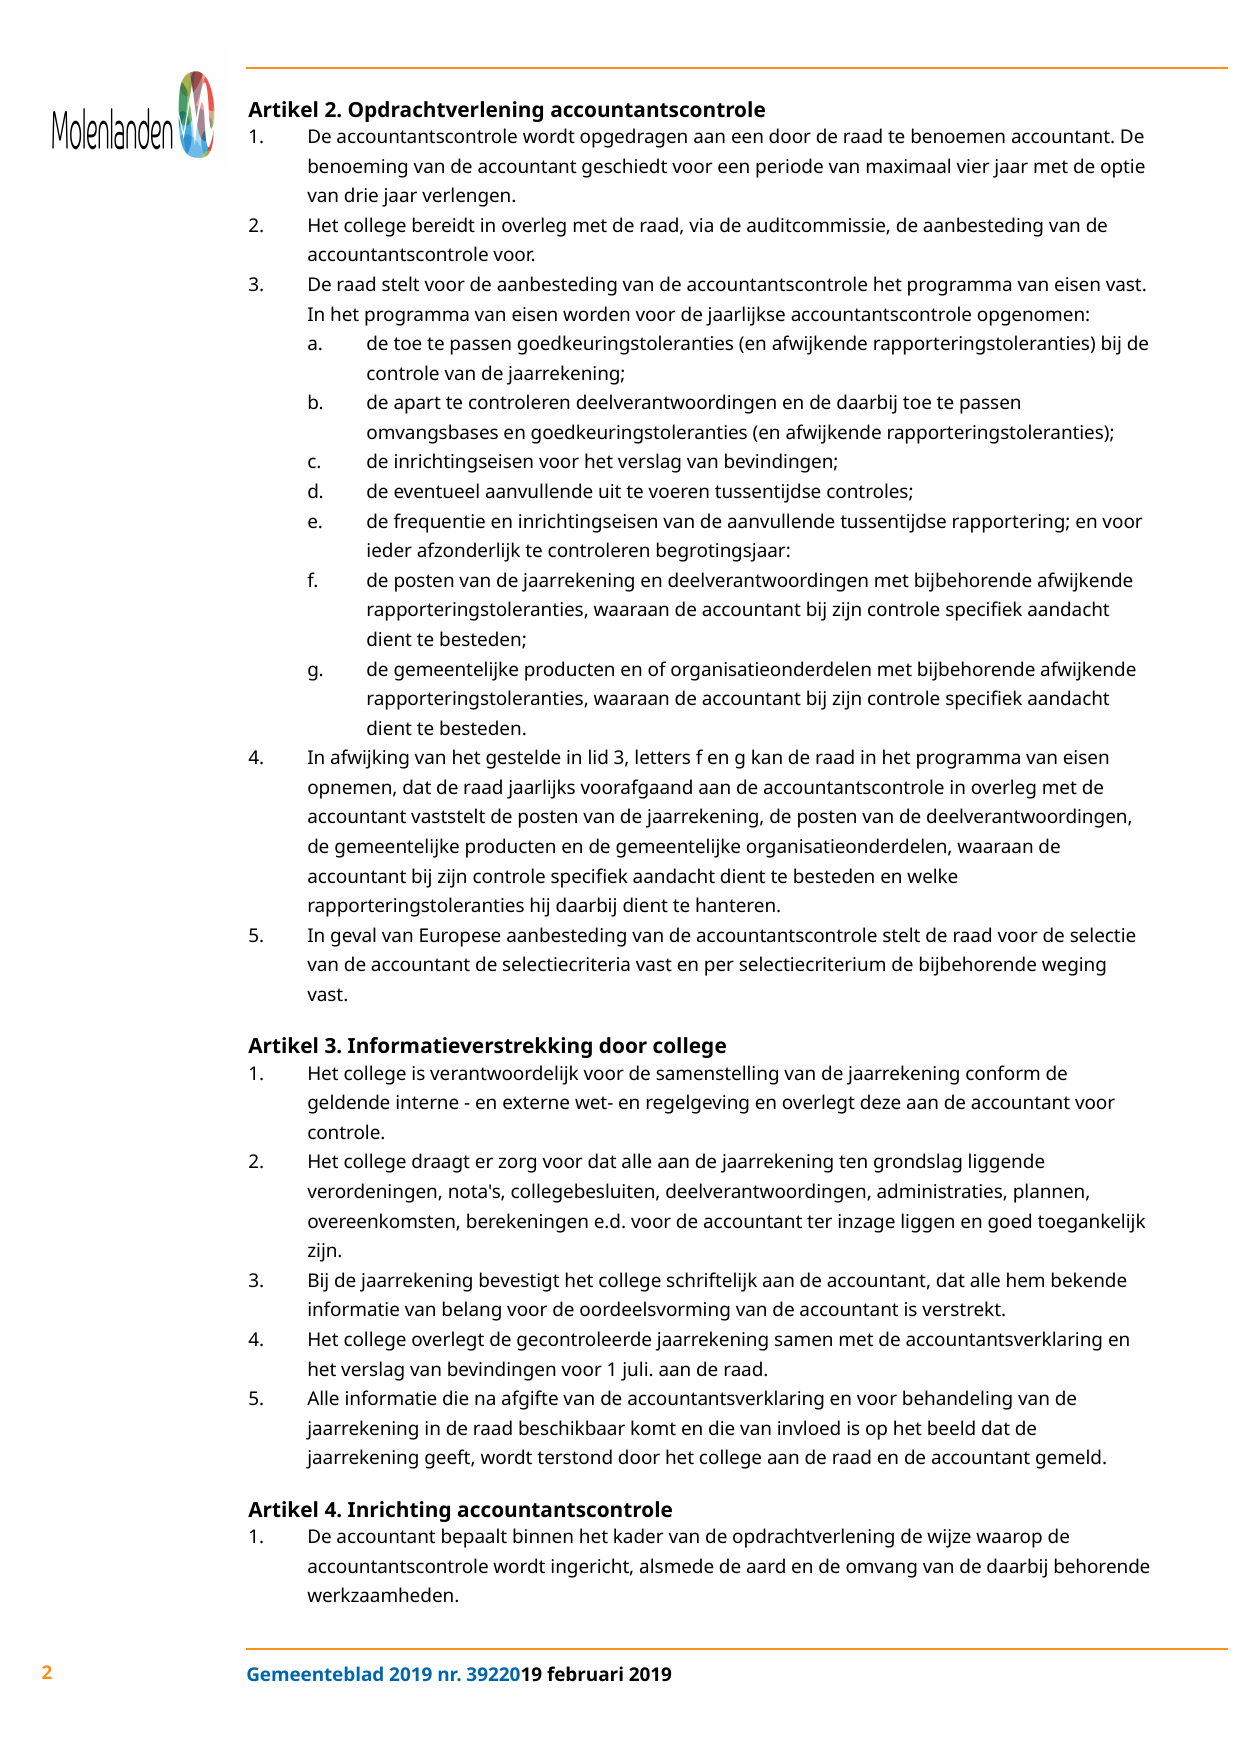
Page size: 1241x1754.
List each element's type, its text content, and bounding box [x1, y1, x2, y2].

list In afwijking van het gestelde in lid 3, letters f en g kan de raad in het programma van eisen opnemen, dat de raad jaarlijks voorafgaand aan de accountantscontrole in overleg met de accountant vaststelt de posten van de jaarrekening, de posten van de deelverantwoordingen, de gemeentelijke producten en de gemeentelijke organisatieonderdelen, waaraan de accountant bij zijn controle specifiek aandacht dient te besteden en welke rapporteringstoleranties hij daarbij dient te hanteren. [248, 744, 1152, 918]
list de frequentie en inrichtingseisen van de aanvullende tussentijdse rapportering; en voor ieder afzonderlijk te controleren begrotingsjaar: [307, 508, 1152, 563]
list de apart te controleren deelverantwoordingen en de daarbij toe te passen omvangsbases en goedkeuringstoleranties (en afwijkende rapporteringstoleranties); [307, 389, 1152, 445]
list Het college is verantwoordelijk voor de samenstelling van de jaarrekening conform de geldende interne - en externe wet- en regelgeving en overlegt deze aan de accountant voor controle. [248, 1060, 1152, 1145]
text Artikel 4. Inrichting accountantscontrole [248, 1495, 1152, 1523]
text Artikel 2. Opdrachtverlening accountantscontrole [248, 95, 1152, 123]
list de eventueel aanvullende uit te voeren tussentijdse controles; [307, 478, 1152, 504]
list De raad stelt voor de aanbesteding van de accountantscontrole het programma van eisen vast. In het programma van eisen worden voor de jaarlijkse accountantscontrole opgenomen: [248, 271, 1152, 326]
text Artikel 3. Informatieverstrekking door college [248, 1032, 1152, 1060]
list In geval van Europese aanbesteding van de accountantscontrole stelt de raad voor de selectie van de accountant de selectiecriteria vast en per selectiecriterium de bijbehorende weging vast. [248, 922, 1152, 1007]
list Bij de jaarrekening bevestigt het college schriftelijk aan de accountant, dat alle hem bekende informatie van belang voor de oordeelsvorming van de accountant is verstrekt. [248, 1267, 1152, 1322]
list Het college bereidt in overleg met de raad, via de auditcommissie, de aanbesteding van de accountantscontrole voor. [248, 212, 1152, 267]
list de toe te passen goedkeuringstoleranties (en afwijkende rapporteringstoleranties) bij de controle van de jaarrekening; [307, 330, 1152, 386]
list Alle informatie die na afgifte van de accountantsverklaring en voor behandeling van de jaarrekening in de raad beschikbaar komt en die van invloed is op het beeld dat de jaarrekening geeft, wordt terstond door het college aan de raad en de accountant gemeld. [248, 1385, 1152, 1470]
list De accountantscontrole wordt opgedragen aan een door de raad te benoemen accountant. De benoeming van de accountant geschiedt voor een periode van maximaal vier jaar met de optie van drie jaar verlengen. [248, 123, 1152, 208]
list de inrichtingseisen voor het verslag van bevindingen; [307, 449, 1152, 474]
picture [41, 47, 231, 172]
list de posten van de jaarrekening en deelverantwoordingen met bijbehorende afwijkende rapporteringstoleranties, waaraan de accountant bij zijn controle specifiek aandacht dient te besteden; [307, 567, 1152, 652]
list Het college overlegt de gecontroleerde jaarrekening samen met de accountantsverklaring en het verslag van bevindingen voor 1 juli. aan de raad. [248, 1326, 1152, 1382]
list de gemeentelijke producten en of organisatieonderdelen met bijbehorende afwijkende rapporteringstoleranties, waaraan de accountant bij zijn controle specifiek aandacht dient te besteden. [307, 656, 1152, 741]
list Het college draagt er zorg voor dat alle aan de jaarrekening ten grondslag liggende verordeningen, nota's, collegebesluiten, deelverantwoordingen, administraties, plannen, overeenkomsten, berekeningen e.d. voor de accountant ter inzage liggen en goed toegankelijk zijn. [248, 1149, 1152, 1263]
list De accountant bepaalt binnen het kader van de opdrachtverlening de wijze waarop de accountantscontrole wordt ingericht, alsmede de aard en de omvang van de daarbij behorende werkzaamheden. [248, 1523, 1152, 1608]
